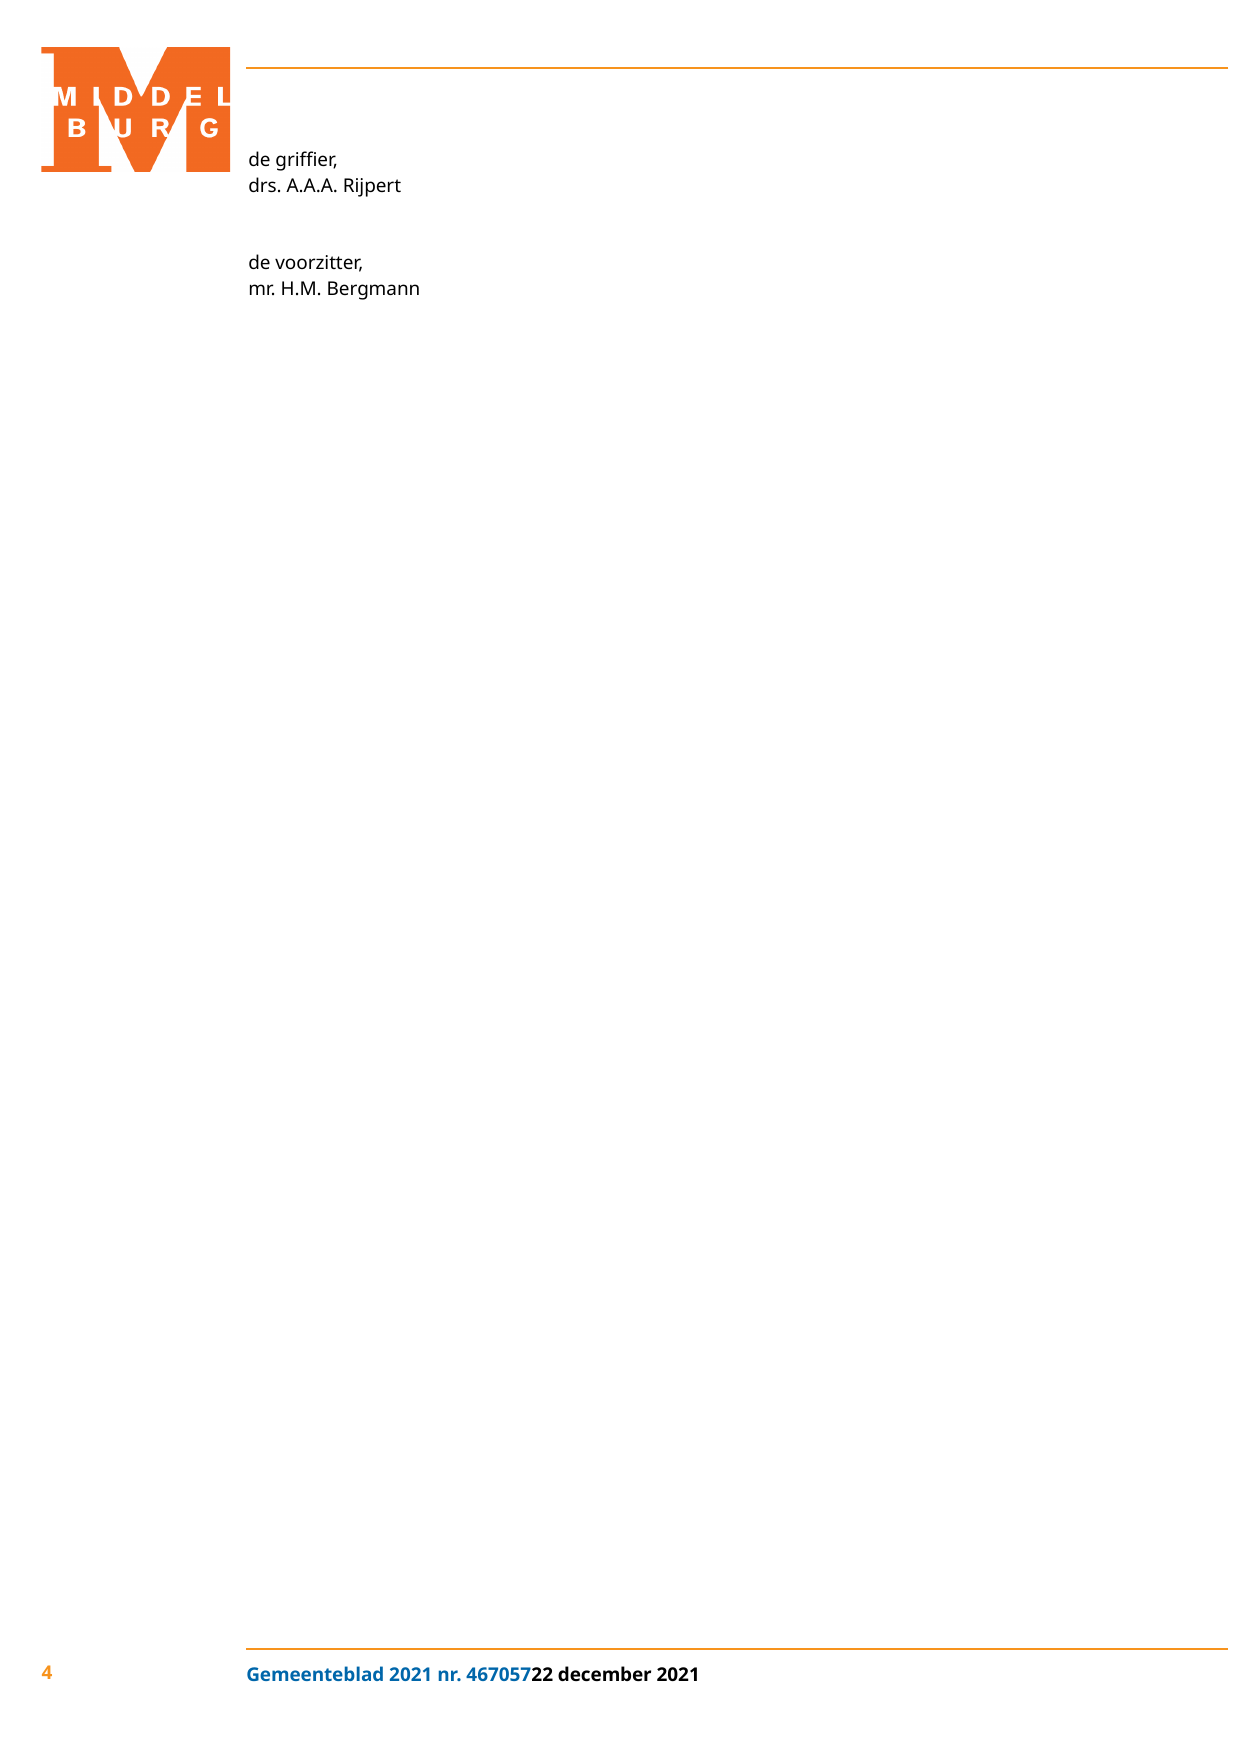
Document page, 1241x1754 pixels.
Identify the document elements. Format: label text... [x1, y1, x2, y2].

text de griffier, [248, 146, 1152, 172]
text mr. H.M. Bergmann [248, 275, 1152, 301]
text de voorzitter, [248, 249, 1152, 275]
picture [41, 47, 231, 172]
text drs. A.A.A. Rijpert [248, 172, 1152, 198]
